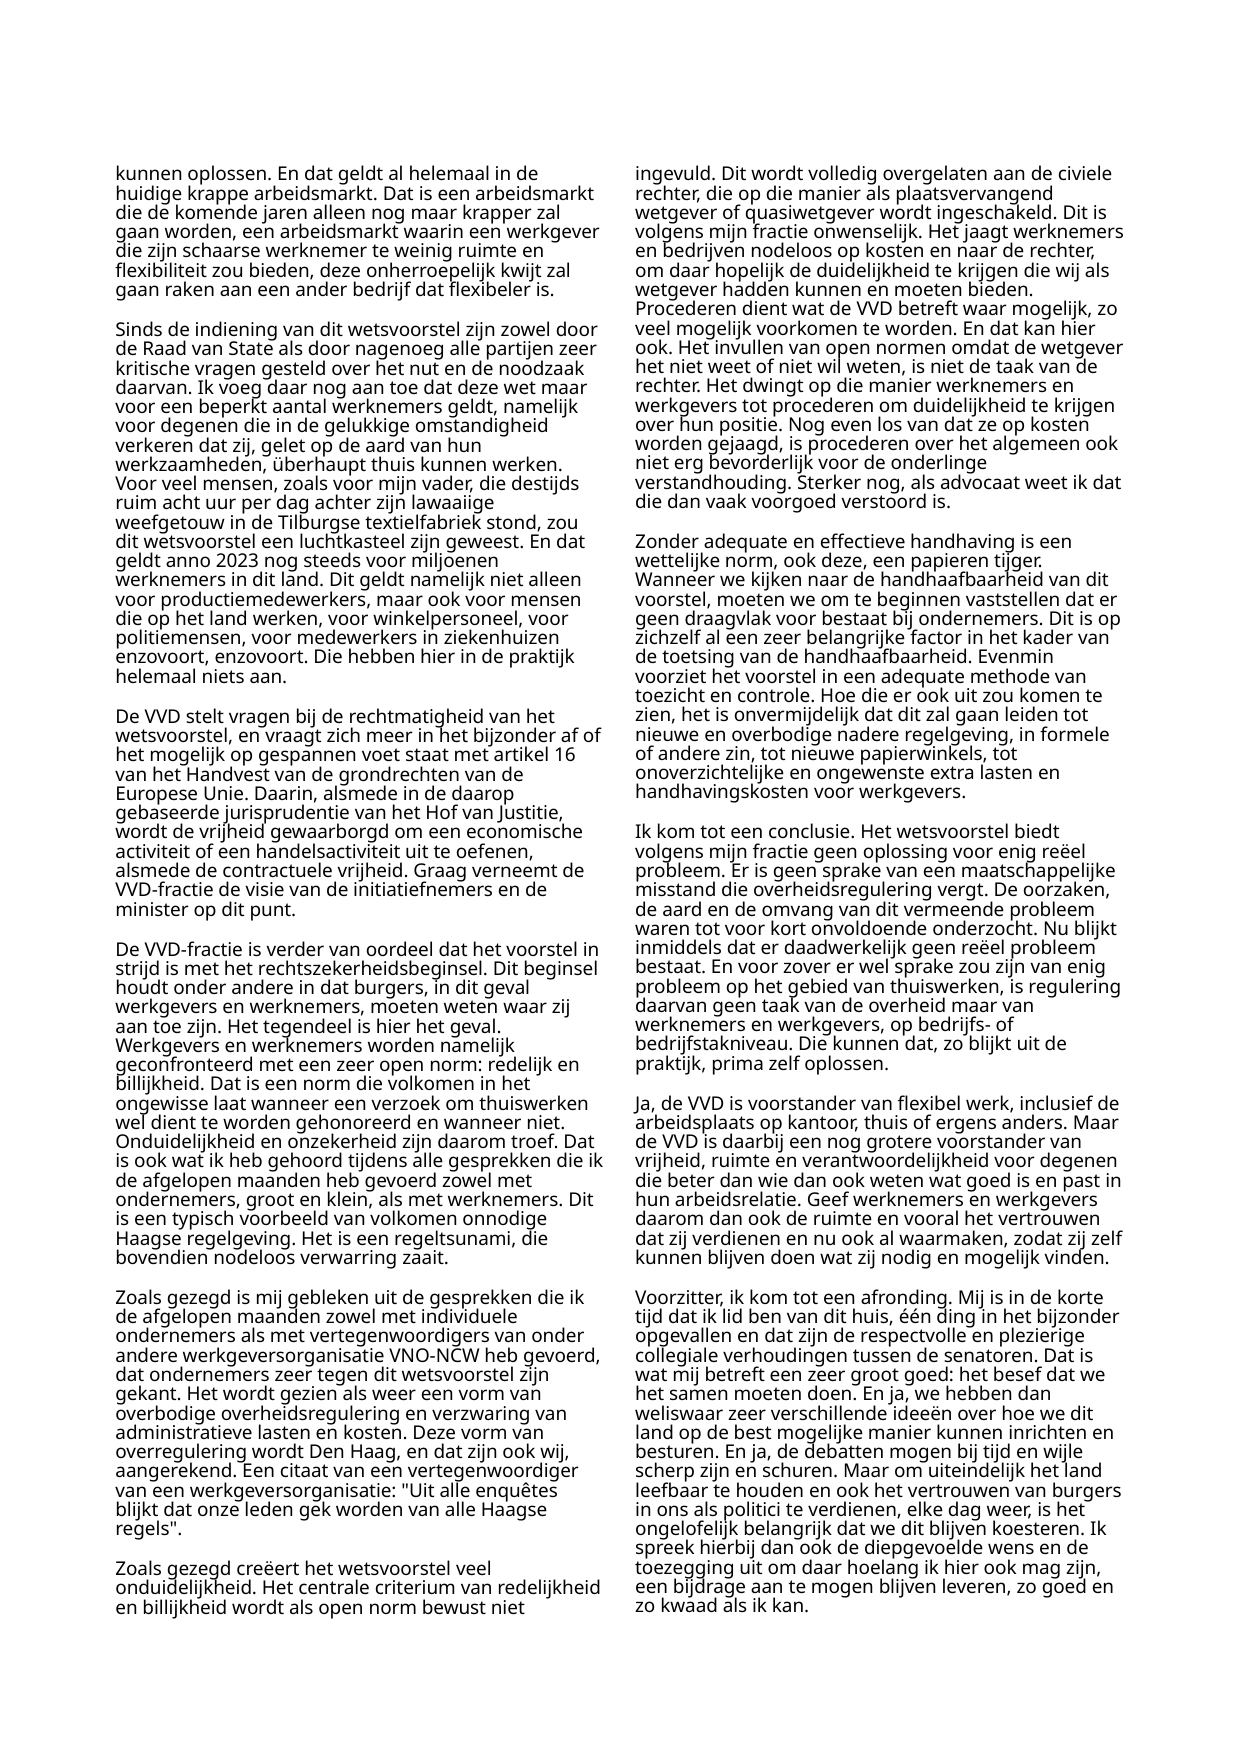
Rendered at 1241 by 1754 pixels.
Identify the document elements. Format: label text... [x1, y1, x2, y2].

text Zonder adequate en effectieve handhaving is een wettelijke norm, ook deze, een papieren tijger. Wanneer we kijken naar de handhaafbaarheid van dit voorstel, moeten we om te beginnen vaststellen dat er geen draagvlak voor bestaat bij ondernemers. Dit is op zichzelf al een zeer belangrijke factor in het kader van de toetsing van de handhaafbaarheid. Evenmin voorziet het voorstel in een adequate methode van toezicht en controle. Hoe die er ook uit zou komen te zien, het is onvermijdelijk dat dit zal gaan leiden tot nieuwe en overbodige nadere regelgeving, in formele of andere zin, tot nieuwe papierwinkels, tot onoverzichtelijke en ongewenste extra lasten en handhavingskosten voor werkgevers. [635, 533, 1125, 803]
text Ja, de VVD is voorstander van flexibel werk, inclusief de arbeidsplaats op kantoor, thuis of ergens anders. Maar de VVD is daarbij een nog grotere voorstander van vrijheid, ruimte en verantwoordelijkheid voor degenen die beter dan wie dan ook weten wat goed is en past in hun arbeidsrelatie. Geef werknemers en werkgevers daarom dan ook de ruimte en vooral het vertrouwen dat zij verdienen en nu ook al waarmaken, zodat zij zelf kunnen blijven doen wat zij nodig en mogelijk vinden. [635, 1095, 1125, 1268]
text ingevuld. Dit wordt volledig overgelaten aan de civiele rechter, die op die manier als plaatsvervangend wetgever of quasiwetgever wordt ingeschakeld. Dit is volgens mijn fractie onwenselijk. Het jaagt werknemers en bedrijven nodeloos op kosten en naar de rechter, om daar hopelijk de duidelijkheid te krijgen die wij als wetgever hadden kunnen en moeten bieden. Procederen dient wat de VVD betreft waar mogelijk, zo veel mogelijk voorkomen te worden. En dat kan hier ook. Het invullen van open normen omdat de wetgever het niet weet of niet wil weten, is niet de taak van de rechter. Het dwingt op die manier werknemers en werkgevers tot procederen om duidelijkheid te krijgen over hun positie. Nog even los van dat ze op kosten worden gejaagd, is procederen over het algemeen ook niet erg bevorderlijk voor de onderlinge verstandhouding. Sterker nog, als advocaat weet ik dat die dan vaak voorgoed verstoord is. [635, 165, 1125, 512]
text Zoals gezegd is mij gebleken uit de gesprekken die ik de afgelopen maanden zowel met individuele ondernemers als met vertegenwoordigers van onder andere werkgeversorganisatie VNO-NCW heb gevoerd, dat ondernemers zeer tegen dit wetsvoorstel zijn gekant. Het wordt gezien als weer een vorm van overbodige overheidsregulering en verzwaring van administratieve lasten en kosten. Deze vorm van overregulering wordt Den Haag, en dat zijn ook wij, aangerekend. Een citaat van een vertegenwoordiger van een werkgeversorganisatie: "Uit alle enquêtes blijkt dat onze leden gek worden van alle Haagse regels". [115, 1289, 605, 1539]
text De VVD-fractie is verder van oordeel dat het voorstel in strijd is met het rechtszekerheidsbeginsel. Dit beginsel houdt onder andere in dat burgers, in dit geval werkgevers en werknemers, moeten weten waar zij aan toe zijn. Het tegendeel is hier het geval. Werkgevers en werknemers worden namelijk geconfronteerd met een zeer open norm: redelijk en billijkheid. Dat is een norm die volkomen in het ongewisse laat wanneer een verzoek om thuiswerken wel dient te worden gehonoreerd en wanneer niet. Onduidelijkheid en onzekerheid zijn daarom troef. Dat is ook wat ik heb gehoord tijdens alle gesprekken die ik de afgelopen maanden heb gevoerd zowel met ondernemers, groot en klein, als met werknemers. Dit is een typisch voorbeeld van volkomen onnodige Haagse regelgeving. Het is een regeltsunami, die bovendien nodeloos verwarring zaait. [115, 941, 605, 1268]
text Sinds de indiening van dit wetsvoorstel zijn zowel door de Raad van State als door nagenoeg alle partijen zeer kritische vragen gesteld over het nut en de noodzaak daarvan. Ik voeg daar nog aan toe dat deze wet maar voor een beperkt aantal werknemers geldt, namelijk voor degenen die in de gelukkige omstandigheid verkeren dat zij, gelet op de aard van hun werkzaamheden, überhaupt thuis kunnen werken. Voor veel mensen, zoals voor mijn vader, die destijds ruim acht uur per dag achter zijn lawaaiige weefgetouw in de Tilburgse textielfabriek stond, zou dit wetsvoorstel een luchtkasteel zijn geweest. En dat geldt anno 2023 nog steeds voor miljoenen werknemers in dit land. Dit geldt namelijk niet alleen voor productiemedewerkers, maar ook voor mensen die op het land werken, voor winkelpersoneel, voor politiemensen, voor medewerkers in ziekenhuizen enzovoort, enzovoort. Die hebben hier in de praktijk helemaal niets aan. [115, 321, 605, 687]
text Ik kom tot een conclusie. Het wetsvoorstel biedt volgens mijn fractie geen oplossing voor enig reëel probleem. Er is geen sprake van een maatschappelijke misstand die overheidsregulering vergt. De oorzaken, de aard en de omvang van dit vermeende probleem waren tot voor kort onvoldoende onderzocht. Nu blijkt inmiddels dat er daadwerkelijk geen reëel probleem bestaat. En voor zover er wel sprake zou zijn van enig probleem op het gebied van thuiswerken, is regulering daarvan geen taak van de overheid maar van werknemers en werkgevers, op bedrijfs- of bedrijfstakniveau. Die kunnen dat, zo blijkt uit de praktijk, prima zelf oplossen. [635, 823, 1125, 1074]
text kunnen oplossen. En dat geldt al helemaal in de huidige krappe arbeidsmarkt. Dat is een arbeidsmarkt die de komende jaren alleen nog maar krapper zal gaan worden, een arbeidsmarkt waarin een werkgever die zijn schaarse werknemer te weinig ruimte en flexibiliteit zou bieden, deze onherroepelijk kwijt zal gaan raken aan een ander bedrijf dat flexibeler is. [115, 165, 605, 300]
text De VVD stelt vragen bij de rechtmatigheid van het wetsvoorstel, en vraagt zich meer in het bijzonder af of het mogelijk op gespannen voet staat met artikel 16 van het Handvest van de grondrechten van de Europese Unie. Daarin, alsmede in de daarop gebaseerde jurisprudentie van het Hof van Justitie, wordt de vrijheid gewaarborgd om een economische activiteit of een handelsactiviteit uit te oefenen, alsmede de contractuele vrijheid. Graag verneemt de VVD-fractie de visie van de initiatiefnemers en de minister op dit punt. [115, 708, 605, 920]
text Zoals gezegd creëert het wetsvoorstel veel onduidelijkheid. Het centrale criterium van redelijkheid en billijkheid wordt als open norm bewust niet [115, 1560, 605, 1618]
text Voorzitter, ik kom tot een afronding. Mij is in de korte tijd dat ik lid ben van dit huis, één ding in het bijzonder opgevallen en dat zijn de respectvolle en plezierige collegiale verhoudingen tussen de senatoren. Dat is wat mij betreft een zeer groot goed: het besef dat we het samen moeten doen. En ja, we hebben dan weliswaar zeer verschillende ideeën over hoe we dit land op de best mogelijke manier kunnen inrichten en besturen. En ja, de debatten mogen bij tijd en wijle scherp zijn en schuren. Maar om uiteindelijk het land leefbaar te houden en ook het vertrouwen van burgers in ons als politici te verdienen, elke dag weer, is het ongelofelijk belangrijk dat we dit blijven koesteren. Ik spreek hierbij dan ook de diepgevoelde wens en de toezegging uit om daar hoelang ik hier ook mag zijn, een bijdrage aan te mogen blijven leveren, zo goed en zo kwaad als ik kan. [635, 1289, 1125, 1616]
